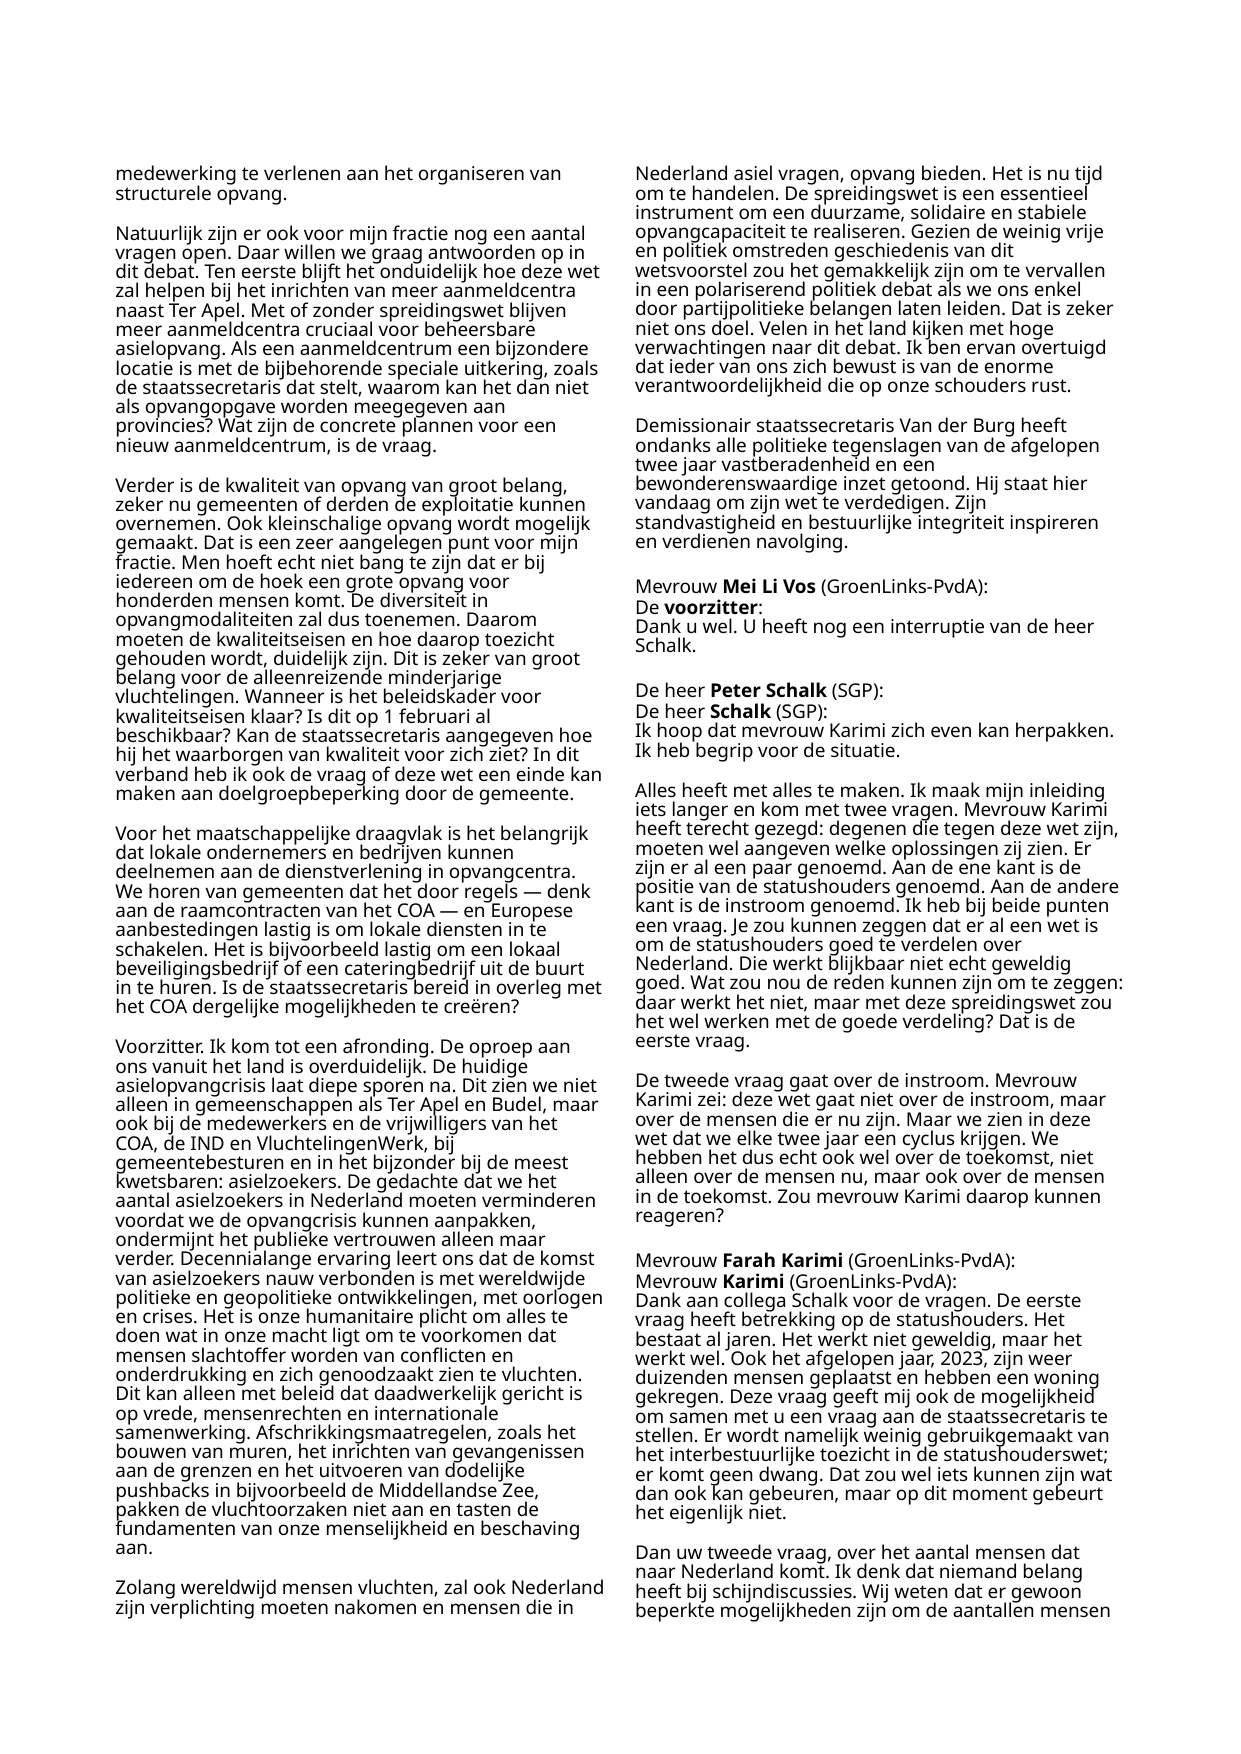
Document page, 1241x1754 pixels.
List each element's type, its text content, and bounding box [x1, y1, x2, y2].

text Dank aan collega Schalk voor de vragen. De eerste vraag heeft betrekking op de statushouders. Het bestaat al jaren. Het werkt niet geweldig, maar het werkt wel. Ook het afgelopen jaar, 2023, zijn weer duizenden mensen geplaatst en hebben een woning gekregen. Deze vraag geeft mij ook de mogelijkheid om samen met u een vraag aan de staatssecretaris te stellen. Er wordt namelijk weinig gebruikgemaakt van het interbestuurlijke toezicht in de statushouderswet; er komt geen dwang. Dat zou wel iets kunnen zijn wat dan ook kan gebeuren, maar op dit moment gebeurt het eigenlijk niet. [635, 1292, 1125, 1523]
text Mevrouw Karimi (GroenLinks-PvdA): [635, 1273, 1125, 1292]
text De voorzitter: [635, 599, 1125, 618]
text medewerking te verlenen aan het organiseren van structurele opvang. [115, 165, 605, 204]
text De tweede vraag gaat over de instroom. Mevrouw Karimi zei: deze wet gaat niet over de instroom, maar over de mensen die er nu zijn. Maar we zien in deze wet dat we elke twee jaar een cyclus krijgen. We hebben het dus echt ook wel over de toekomst, niet alleen over de mensen nu, maar ook over de mensen in de toekomst. Zou mevrouw Karimi daarop kunnen reageren? [635, 1072, 1125, 1226]
text Zolang wereldwijd mensen vluchten, zal ook Nederland zijn verplichting moeten nakomen en mensen die in [115, 1579, 605, 1618]
text Mevrouw Mei Li Vos (GroenLinks-PvdA): [635, 573, 1125, 599]
text Verder is de kwaliteit van opvang van groot belang, zeker nu gemeenten of derden de exploitatie kunnen overnemen. Ook kleinschalige opvang wordt mogelijk gemaakt. Dat is een zeer aangelegen punt voor mijn fractie. Men hoeft echt niet bang te zijn dat er bij iedereen om de hoek een grote opvang voor honderden mensen komt. De diversiteit in opvangmodaliteiten zal dus toenemen. Daarom moeten de kwaliteitseisen en hoe daarop toezicht gehouden wordt, duidelijk zijn. Dit is zeker van groot belang voor de alleenreizende minderjarige vluchtelingen. Wanneer is het beleidskader voor kwaliteitseisen klaar? Is dit op 1 februari al beschikbaar? Kan de staatssecretaris aangegeven hoe hij het waarborgen van kwaliteit voor zich ziet? In dit verband heb ik ook de vraag of deze wet een einde kan maken aan doelgroepbeperking door de gemeente. [115, 477, 605, 804]
text Dan uw tweede vraag, over het aantal mensen dat naar Nederland komt. Ik denk dat niemand belang heeft bij schijndiscussies. Wij weten dat er gewoon beperkte mogelijkheden zijn om de aantallen mensen [635, 1544, 1125, 1621]
text Voorzitter. Ik kom tot een afronding. De oproep aan ons vanuit het land is overduidelijk. De huidige asielopvangcrisis laat diepe sporen na. Dit zien we niet alleen in gemeenschappen als Ter Apel en Budel, maar ook bij de medewerkers en de vrijwilligers van het COA, de IND en VluchtelingenWerk, bij gemeentebesturen en in het bijzonder bij de meest kwetsbaren: asielzoekers. De gedachte dat we het aantal asielzoekers in Nederland moeten verminderen voordat we de opvangcrisis kunnen aanpakken, ondermijnt het publieke vertrouwen alleen maar verder. Decennialange ervaring leert ons dat de komst van asielzoekers nauw verbonden is met wereldwijde politieke en geopolitieke ontwikkelingen, met oorlogen en crises. Het is onze humanitaire plicht om alles te doen wat in onze macht ligt om te voorkomen dat mensen slachtoffer worden van conflicten en onderdrukking en zich genoodzaakt zien te vluchten. Dit kan alleen met beleid dat daadwerkelijk gericht is op vrede, mensenrechten en internationale samenwerking. Afschrikkingsmaatregelen, zoals het bouwen van muren, het inrichten van gevangenissen aan de grenzen en het uitvoeren van dodelijke pushbacks in bijvoorbeeld de Middellandse Zee, pakken de vluchtoorzaken niet aan en tasten de fundamenten van onze menselijkheid en beschaving aan. [115, 1038, 605, 1559]
text De heer Schalk (SGP): [635, 703, 1125, 722]
text Nederland asiel vragen, opvang bieden. Het is nu tijd om te handelen. De spreidingswet is een essentieel instrument om een duurzame, solidaire en stabiele opvangcapaciteit te realiseren. Gezien de weinig vrije en politiek omstreden geschiedenis van dit wetsvoorstel zou het gemakkelijk zijn om te vervallen in een polariserend politiek debat als we ons enkel door partijpolitieke belangen laten leiden. Dat is zeker niet ons doel. Velen in het land kijken met hoge verwachtingen naar dit debat. Ik ben ervan overtuigd dat ieder van ons zich bewust is van de enorme verantwoordelijkheid die op onze schouders rust. [635, 165, 1125, 397]
text Natuurlijk zijn er ook voor mijn fractie nog een aantal vragen open. Daar willen we graag antwoorden op in dit debat. Ten eerste blijft het onduidelijk hoe deze wet zal helpen bij het inrichten van meer aanmeldcentra naast Ter Apel. Met of zonder spreidingswet blijven meer aanmeldcentra cruciaal voor beheersbare asielopvang. Als een aanmeldcentrum een bijzondere locatie is met de bijbehorende speciale uitkering, zoals de staatssecretaris dat stelt, waarom kan het dan niet als opvangopgave worden meegegeven aan provincies? Wat zijn de concrete plannen voor een nieuw aanmeldcentrum, is de vraag. [115, 224, 605, 456]
text Demissionair staatssecretaris Van der Burg heeft ondanks alle politieke tegenslagen van de afgelopen twee jaar vastberadenheid en een bewonderenswaardige inzet getoond. Hij staat hier vandaag om zijn wet te verdedigen. Zijn standvastigheid en bestuurlijke integriteit inspireren en verdienen navolging. [635, 417, 1125, 552]
text Ik hoop dat mevrouw Karimi zich even kan herpakken. Ik heb begrip voor de situatie. [635, 722, 1125, 761]
text Dank u wel. U heeft nog een interruptie van de heer Schalk. [635, 618, 1125, 657]
text Mevrouw Farah Karimi (GroenLinks-PvdA): [635, 1247, 1125, 1273]
text Voor het maatschappelijke draagvlak is het belangrijk dat lokale ondernemers en bedrijven kunnen deelnemen aan de dienstverlening in opvangcentra. We horen van gemeenten dat het door regels — denk aan de raamcontracten van het COA — en Europese aanbestedingen lastig is om lokale diensten in te schakelen. Het is bijvoorbeeld lastig om een lokaal beveiligingsbedrijf of een cateringbedrijf uit de buurt in te huren. Is de staatssecretaris bereid in overleg met het COA dergelijke mogelijkheden te creëren? [115, 825, 605, 1018]
text De heer Peter Schalk (SGP): [635, 677, 1125, 703]
text Alles heeft met alles te maken. Ik maak mijn inleiding iets langer en kom met twee vragen. Mevrouw Karimi heeft terecht gezegd: degenen die tegen deze wet zijn, moeten wel aangeven welke oplossingen zij zien. Er zijn er al een paar genoemd. Aan de ene kant is de positie van de statushouders genoemd. Aan de andere kant is de instroom genoemd. Ik heb bij beide punten een vraag. Je zou kunnen zeggen dat er al een wet is om de statushouders goed te verdelen over Nederland. Die werkt blijkbaar niet echt geweldig goed. Wat zou nou de reden kunnen zijn om te zeggen: daar werkt het niet, maar met deze spreidingswet zou het wel werken met de goede verdeling? Dat is de eerste vraag. [635, 782, 1125, 1051]
